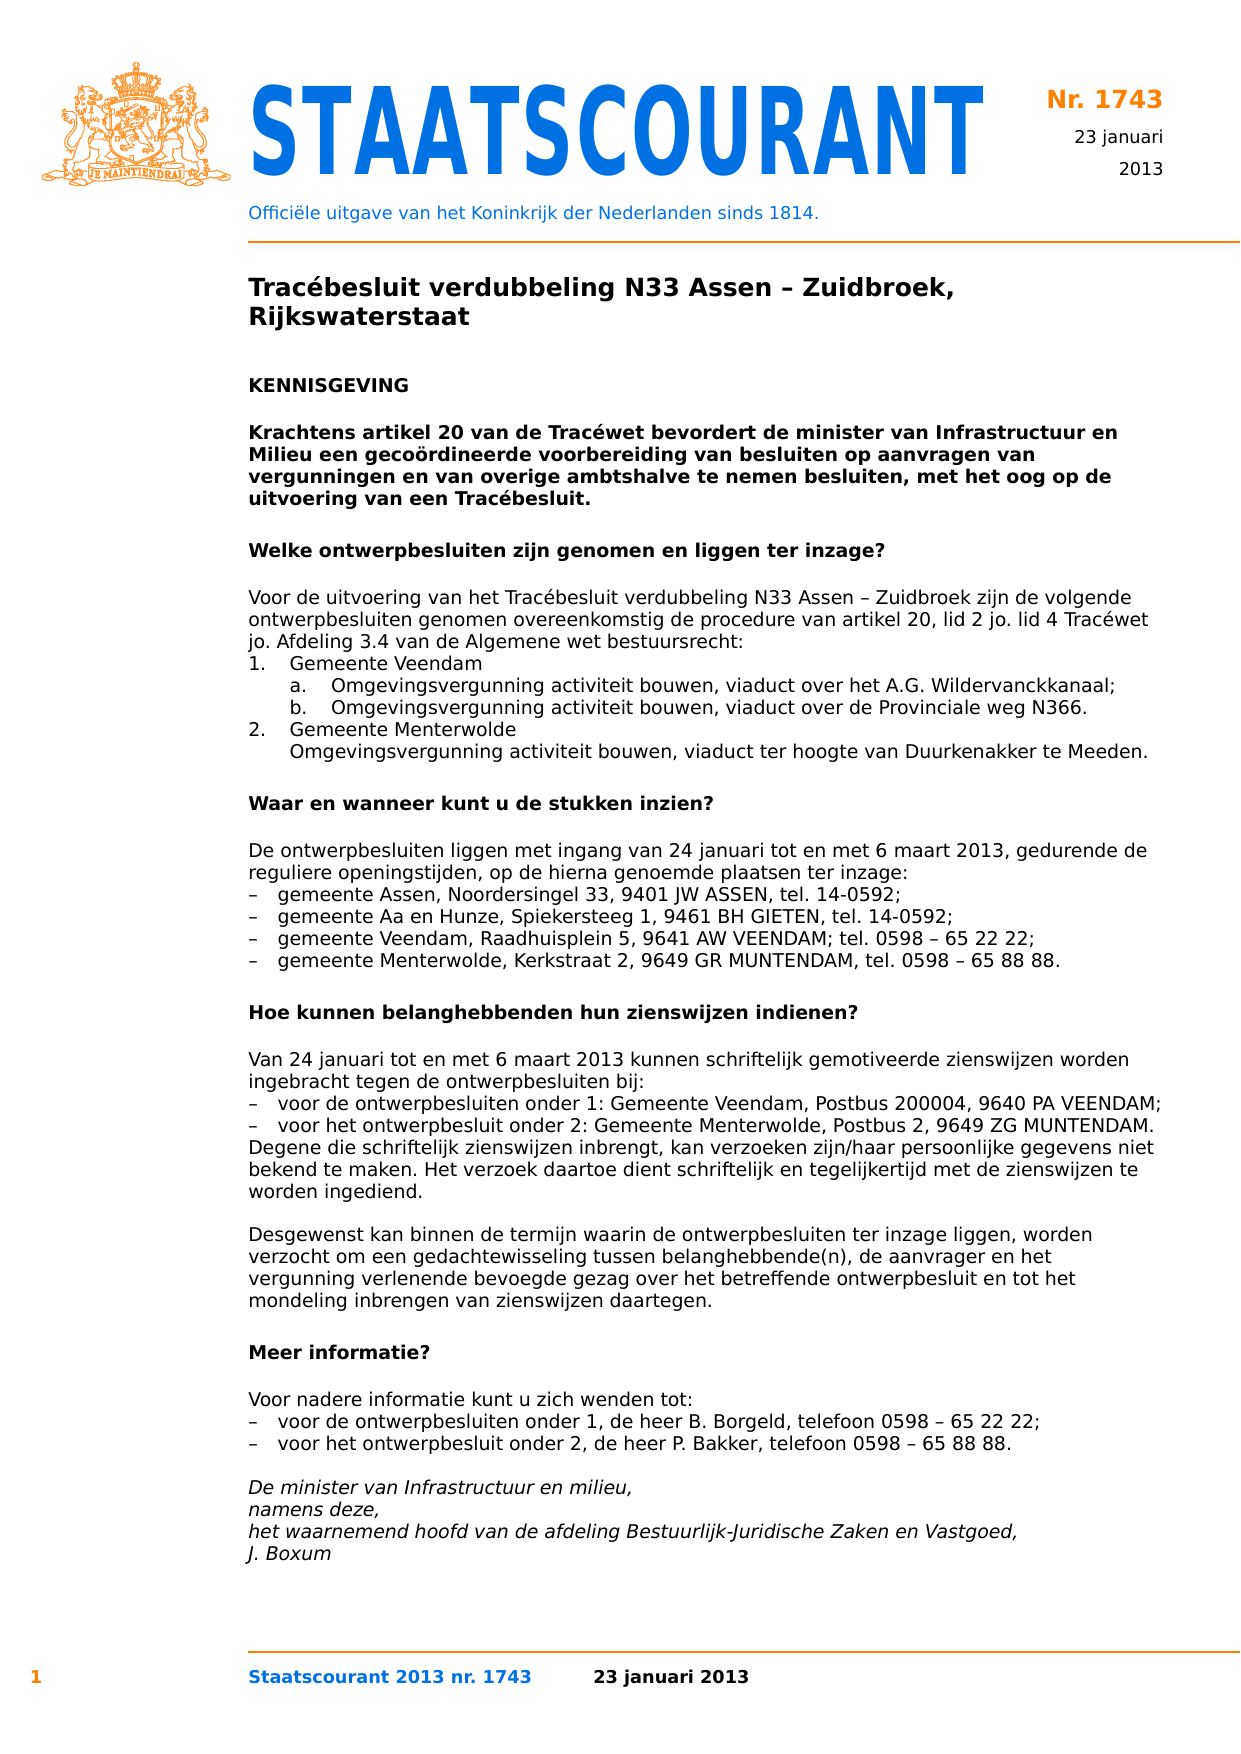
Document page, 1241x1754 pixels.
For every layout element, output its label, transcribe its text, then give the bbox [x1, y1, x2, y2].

subtitle Welke ontwerpbesluiten zijn genomen en liggen ter inzage? [248, 540, 1163, 562]
text Voor de uitvoering van het Tracébesluit verdubbeling N33 Assen – Zuidbroek zijn de volgende ontwerpbesluiten genomen overeenkomstig de procedure van artikel 20, lid 2 jo. lid 4 Tracéwet jo. Afdeling 3.4 van de Algemene wet bestuursrecht: [248, 587, 1163, 653]
text – voor de ontwerpbesluiten onder 1, de heer B. Borgeld, telefoon 0598 – 65 22 22; [248, 1411, 1163, 1433]
text a. Omgevingsvergunning activiteit bouwen, viaduct over het A.G. Wildervanckkanaal; [289, 675, 1163, 697]
subtitle Waar en wanneer kunt u de stukken inzien? [248, 793, 1163, 815]
subtitle Hoe kunnen belanghebbenden hun zienswijzen indienen? [248, 1002, 1163, 1024]
table_header Nr. 1743 [998, 62, 1240, 121]
text – voor de ontwerpbesluiten onder 1: Gemeente Veendam, Postbus 200004, 9640 PA VEENDAM; [248, 1093, 1163, 1114]
text Krachtens artikel 20 van de Tracéwet bevordert de minister van Infrastructuur en Milieu een gecoördineerde voorbereiding van besluiten op aanvragen van vergunningen en van overige ambtshalve te nemen besluiten, met het oog op de uitvoering van een Tracébesluit. [248, 422, 1163, 510]
text – gemeente Assen, Noordersingel 33, 9401 JW ASSEN, tel. 14-0592; [248, 884, 1163, 906]
text Van 24 januari tot en met 6 maart 2013 kunnen schriftelijk gemotiveerde zienswijzen worden ingebracht tegen de ontwerpbesluiten bij: [248, 1049, 1163, 1093]
subtitle Meer informatie? [248, 1342, 1163, 1364]
text – voor het ontwerpbesluit onder 2, de heer P. Bakker, telefoon 0598 – 65 88 88. [248, 1433, 1163, 1455]
table_header STAATSCOURANT [248, 62, 998, 203]
text Degene die schriftelijk zienswijzen inbrengt, kan verzoeken zijn/haar persoonlijke gegevens niet bekend te maken. Het verzoek daartoe dient schriftelijk en tegelijkertijd met de zienswijzen te worden ingediend. [248, 1137, 1163, 1202]
text Omgevingsvergunning activiteit bouwen, viaduct ter hoogte van Duurkenakker te Meeden. [289, 741, 1163, 763]
text Desgewenst kan binnen de termijn waarin de ontwerpbesluiten ter inzage liggen, worden verzocht om een gedachtewisseling tussen belanghebbende(n), de aanvrager en het vergunning verlenende bevoegde gezag over het betreffende ontwerpbesluit en tot het mondeling inbrengen van zienswijzen daartegen. [248, 1224, 1163, 1312]
table_cell Officiële uitgave van het Koninkrijk der Nederlanden sinds 1814. [248, 203, 1240, 241]
table_header [25, 62, 248, 241]
table_cell 2013 [998, 153, 1240, 203]
text – voor het ontwerpbesluit onder 2: Gemeente Menterwolde, Postbus 2, 9649 ZG MUNTENDAM. [248, 1114, 1163, 1137]
subtitle KENNISGEVING [248, 375, 1163, 397]
text De minister van Infrastructuur en milieu, namens deze, het waarnemend hoofd van de afdeling Bestuurlijk-Juridische Zaken en Vastgoed, J. Boxum [248, 1477, 1163, 1565]
text b. Omgevingsvergunning activiteit bouwen, viaduct over de Provinciale weg N366. [289, 697, 1163, 719]
text – gemeente Veendam, Raadhuisplein 5, 9641 AW VEENDAM; tel. 0598 – 65 22 22; [248, 928, 1163, 950]
picture [41, 62, 231, 186]
text 2. Gemeente Menterwolde [248, 719, 1163, 741]
text De ontwerpbesluiten liggen met ingang van 24 januari tot en met 6 maart 2013, gedurende de reguliere openingstijden, op de hierna genoemde plaatsen ter inzage: [248, 840, 1163, 884]
text – gemeente Aa en Hunze, Spiekersteeg 1, 9461 BH GIETEN, tel. 14-0592; [248, 906, 1163, 928]
table_cell 23 januari [998, 121, 1240, 153]
text Voor nadere informatie kunt u zich wenden tot: [248, 1389, 1163, 1411]
text – gemeente Menterwolde, Kerkstraat 2, 9649 GR MUNTENDAM, tel. 0598 – 65 88 88. [248, 950, 1163, 972]
subtitle Tracébesluit verdubbeling N33 Assen – Zuidbroek, Rijkswaterstaat [248, 273, 1163, 331]
text 1. Gemeente Veendam [248, 653, 1163, 675]
